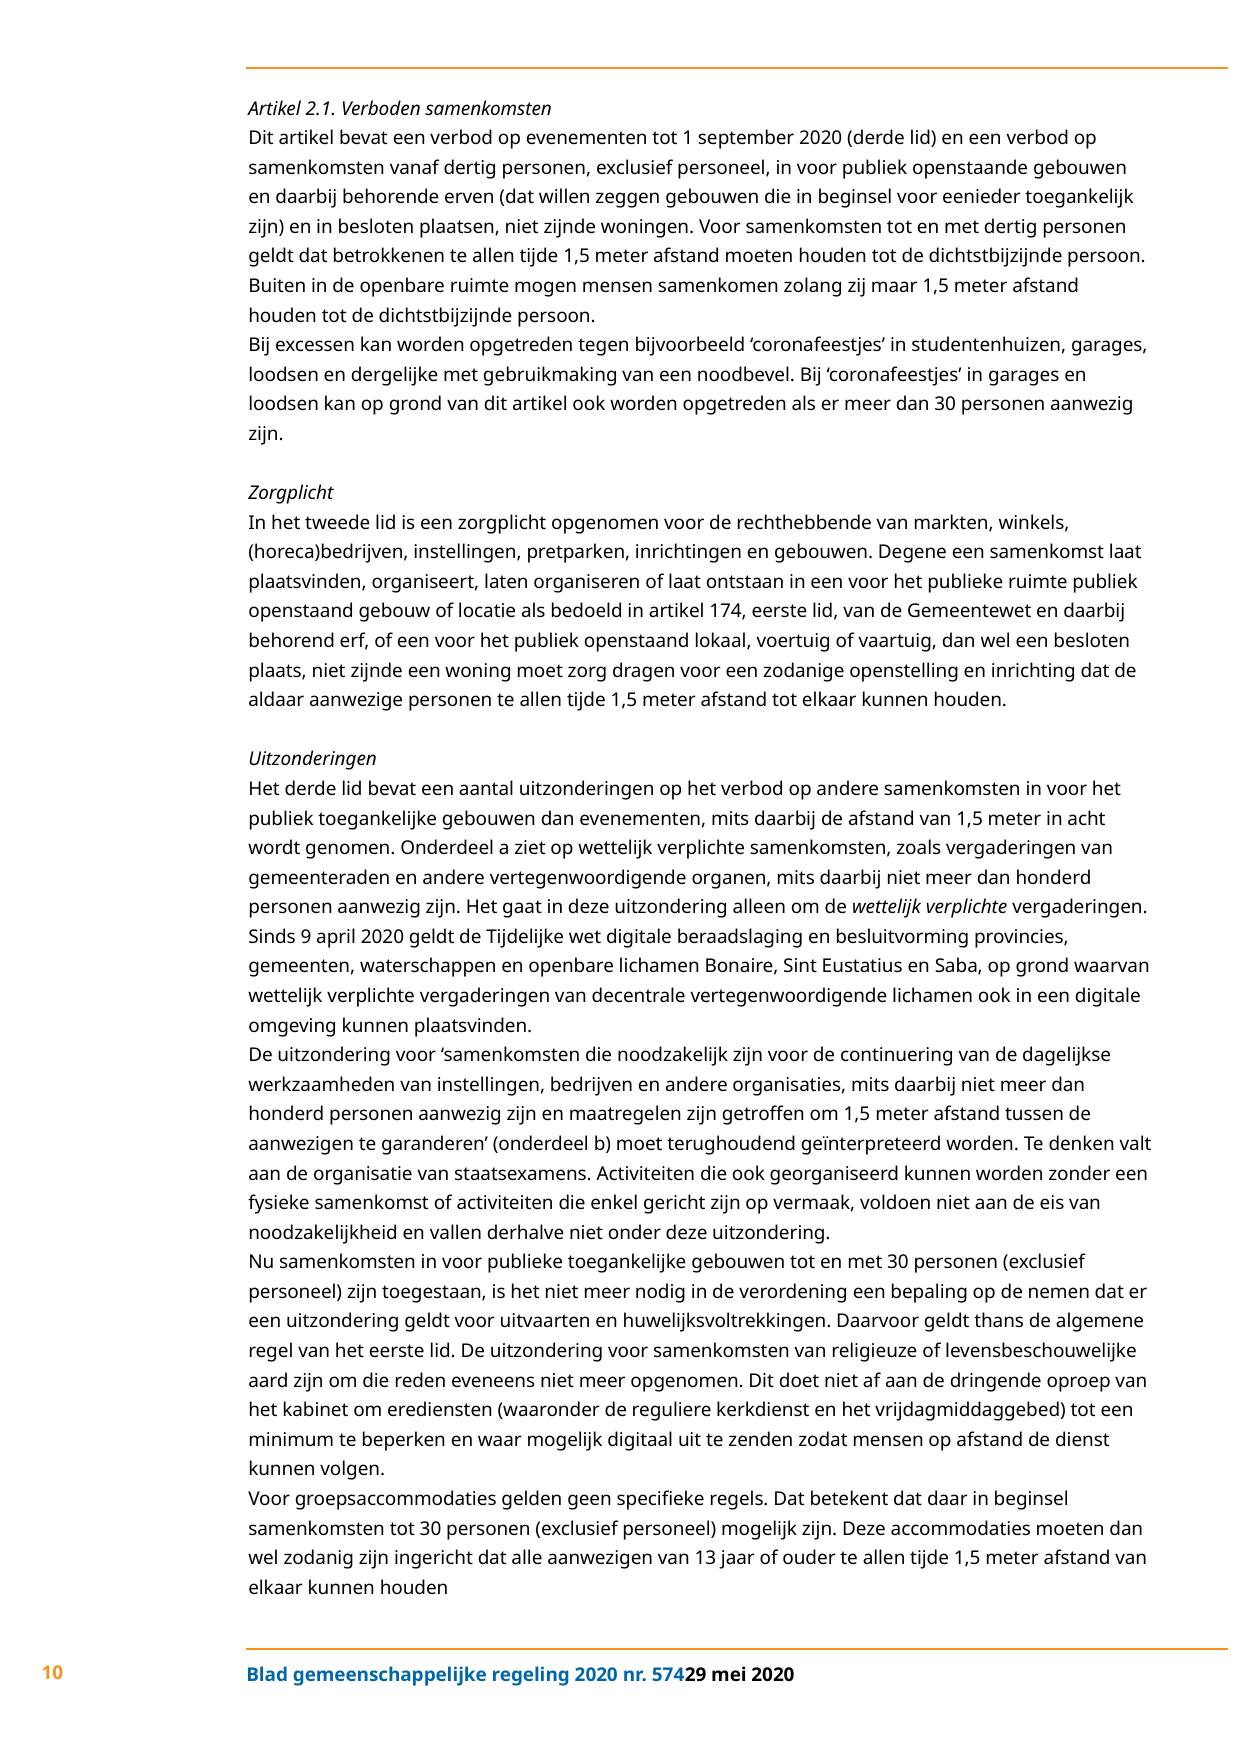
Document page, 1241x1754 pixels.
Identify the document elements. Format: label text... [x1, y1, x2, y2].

picture [41, 47, 231, 172]
text Buiten in de openbare ruimte mogen mensen samenkomen zolang zij maar 1,5 meter afstand houden tot de dichtstbijzijnde persoon. [248, 272, 1152, 328]
text De uitzondering voor ‘samenkomsten die noodzakelijk zijn voor de continuering van de dagelijkse werkzaamheden van instellingen, bedrijven en andere organisaties, mits daarbij niet meer dan honderd personen aanwezig zijn en maatregelen zijn getroffen om 1,5 meter afstand tussen de aanwezigen te garanderen’ (onderdeel b) moet terughoudend geïnterpreteerd worden. Te denken valt aan de organisatie van staatsexamens. Activiteiten die ook georganiseerd kunnen worden zonder een fysieke samenkomst of activiteiten die enkel gericht zijn op vermaak, voldoen niet aan de eis van noodzakelijkheid en vallen derhalve niet onder deze uitzondering. [248, 1041, 1152, 1245]
text Bij excessen kan worden opgetreden tegen bijvoorbeeld ‘coronafeestjes’ in studentenhuizen, garages, loodsen en dergelijke met gebruikmaking van een noodbevel. Bij ‘coronafeestjes’ in garages en loodsen kan op grond van dit artikel ook worden opgetreden als er meer dan 30 personen aanwezig zijn. [248, 331, 1152, 446]
text Dit artikel bevat een verbod op evenementen tot 1 september 2020 (derde lid) en een verbod op samenkomsten vanaf dertig personen, exclusief personeel, in voor publiek openstaande gebouwen en daarbij behorende erven (dat willen zeggen gebouwen die in beginsel voor eenieder toegankelijk zijn) en in besloten plaatsen, niet zijnde woningen. Voor samenkomsten tot en met dertig personen geldt dat betrokkenen te allen tijde 1,5 meter afstand moeten houden tot de dichtstbijzijnde persoon. [248, 124, 1152, 268]
text Artikel 2.1. Verboden samenkomsten [248, 95, 1152, 121]
text Het derde lid bevat een aantal uitzonderingen op het verbod op andere samenkomsten in voor het publiek toegankelijke gebouwen dan evenementen, mits daarbij de afstand van 1,5 meter in acht wordt genomen. Onderdeel a ziet op wettelijk verplichte samenkomsten, zoals vergaderingen van gemeenteraden en andere vertegenwoordigende organen, mits daarbij niet meer dan honderd personen aanwezig zijn. Het gaat in deze uitzondering alleen om de wettelijk verplichte vergaderingen. Sinds 9 april 2020 geldt de Tijdelijke wet digitale beraadslaging en besluitvorming provincies, gemeenten, waterschappen en openbare lichamen Bonaire, Sint Eustatius en Saba, op grond waarvan wettelijk verplichte vergaderingen van decentrale vertegenwoordigende lichamen ook in een digitale omgeving kunnen plaatsvinden. [248, 775, 1152, 1038]
text Uitzonderingen [248, 746, 1152, 771]
text Nu samenkomsten in voor publieke toegankelijke gebouwen tot en met 30 personen (exclusief personeel) zijn toegestaan, is het niet meer nodig in de verordening een bepaling op de nemen dat er een uitzondering geldt voor uitvaarten en huwelijksvoltrekkingen. Daarvoor geldt thans de algemene regel van het eerste lid. De uitzondering voor samenkomsten van religieuze of levensbeschouwelijke aard zijn om die reden eveneens niet meer opgenomen. Dit doet niet af aan de dringende oproep van het kabinet om erediensten (waaronder de reguliere kerkdienst en het vrijdagmiddaggebed) tot een minimum te beperken en waar mogelijk digitaal uit te zenden zodat mensen op afstand de dienst kunnen volgen. [248, 1248, 1152, 1481]
text Voor groepsaccommodaties gelden geen specifieke regels. Dat betekent dat daar in beginsel samenkomsten tot 30 personen (exclusief personeel) mogelijk zijn. Deze accommodaties moeten dan wel zodanig zijn ingericht dat alle aanwezigen van 13 jaar of ouder te allen tijde 1,5 meter afstand van elkaar kunnen houden [248, 1485, 1152, 1600]
text Zorgplicht [248, 479, 1152, 505]
text In het tweede lid is een zorgplicht opgenomen voor de rechthebbende van markten, winkels, (horeca)bedrijven, instellingen, pretparken, inrichtingen en gebouwen. Degene een samenkomst laat plaatsvinden, organiseert, laten organiseren of laat ontstaan in een voor het publieke ruimte publiek openstaand gebouw of locatie als bedoeld in artikel 174, eerste lid, van de Gemeentewet en daarbij behorend erf, of een voor het publiek openstaand lokaal, voertuig of vaartuig, dan wel een besloten plaats, niet zijnde een woning moet zorg dragen voor een zodanige openstelling en inrichting dat de aldaar aanwezige personen te allen tijde 1,5 meter afstand tot elkaar kunnen houden. [248, 509, 1152, 712]
